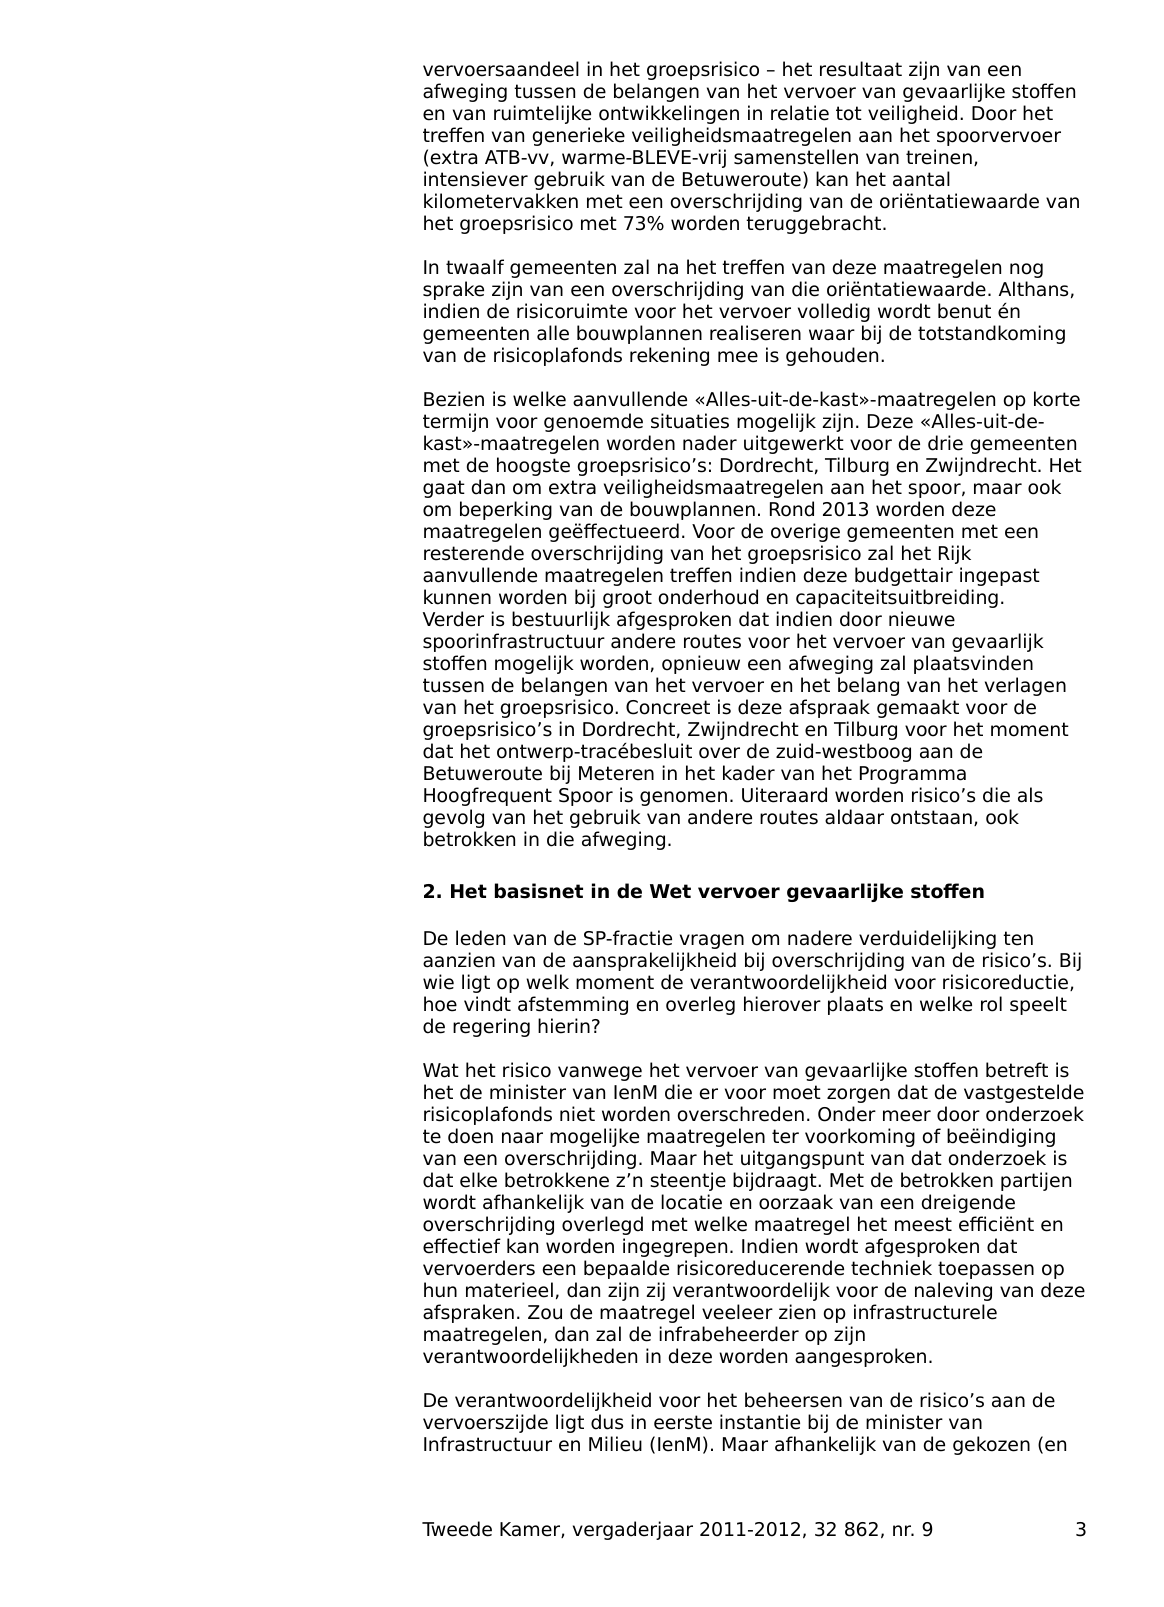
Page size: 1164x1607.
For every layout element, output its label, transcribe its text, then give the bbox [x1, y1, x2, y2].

text Wat het risico vanwege het vervoer van gevaarlijke stoffen betreft is het de minister van IenM die er voor moet zorgen dat de vastgestelde risicoplafonds niet worden overschreden. Onder meer door onderzoek te doen naar mogelijke maatregelen ter voorkoming of beëindiging van een overschrijding. Maar het uitgangspunt van dat onderzoek is dat elke betrokkene z’n steentje bijdraagt. Met de betrokken partijen wordt afhankelijk van de locatie en oorzaak van een dreigende overschrijding overlegd met welke maatregel het meest efficiënt en effectief kan worden ingegrepen. Indien wordt afgesproken dat vervoerders een bepaalde risicoreducerende techniek toepassen op hun materieel, dan zijn zij verantwoordelijk voor de naleving van deze afspraken. Zou de maatregel veeleer zien op infrastructurele maatregelen, dan zal de infrabeheerder op zijn verantwoordelijkheden in deze worden aangesproken. [422, 1060, 1087, 1367]
text De verantwoordelijkheid voor het beheersen van de risico’s aan de vervoerszijde ligt dus in eerste instantie bij de minister van Infrastructuur en Milieu (IenM). Maar afhankelijk van de gekozen (en [422, 1390, 1087, 1456]
text Bezien is welke aanvullende «Alles-uit-de-kast»-maatregelen op korte termijn voor genoemde situaties mogelijk zijn. Deze «Alles-uit-de-kast»-maatregelen worden nader uitgewerkt voor de drie gemeenten met de hoogste groepsrisico’s: Dordrecht, Tilburg en Zwijndrecht. Het gaat dan om extra veiligheidsmaatregelen aan het spoor, maar ook om beperking van de bouwplannen. Rond 2013 worden deze maatregelen geëffectueerd. Voor de overige gemeenten met een resterende overschrijding van het groepsrisico zal het Rijk aanvullende maatregelen treffen indien deze budgettair ingepast kunnen worden bij groot onderhoud en capaciteitsuitbreiding. [422, 389, 1087, 609]
text De leden van de SP-fractie vragen om nadere verduidelijking ten aanzien van de aansprakelijkheid bij overschrijding van de risico’s. Bij wie ligt op welk moment de verantwoordelijkheid voor risicoreductie, hoe vindt afstemming en overleg hierover plaats en welke rol speelt de regering hierin? [422, 928, 1087, 1038]
text Verder is bestuurlijk afgesproken dat indien door nieuwe spoorinfrastructuur andere routes voor het vervoer van gevaarlijk stoffen mogelijk worden, opnieuw een afweging zal plaatsvinden tussen de belangen van het vervoer en het belang van het verlagen van het groepsrisico. Concreet is deze afspraak gemaakt voor de groepsrisico’s in Dordrecht, Zwijndrecht en Tilburg voor het moment dat het ontwerp-tracébesluit over de zuid-westboog aan de Betuweroute bij Meteren in het kader van het Programma Hoogfrequent Spoor is genomen. Uiteraard worden risico’s die als gevolg van het gebruik van andere routes aldaar ontstaan, ook betrokken in die afweging. [422, 609, 1087, 851]
text In twaalf gemeenten zal na het treffen van deze maatregelen nog sprake zijn van een overschrijding van die oriëntatiewaarde. Althans, indien de risicoruimte voor het vervoer volledig wordt benut én gemeenten alle bouwplannen realiseren waar bij de totstandkoming van de risicoplafonds rekening mee is gehouden. [422, 257, 1087, 367]
text vervoersaandeel in het groepsrisico – het resultaat zijn van een afweging tussen de belangen van het vervoer van gevaarlijke stoffen en van ruimtelijke ontwikkelingen in relatie tot veiligheid. Door het treffen van generieke veiligheidsmaatregelen aan het spoorvervoer (extra ATB-vv, warme-BLEVE-vrij samenstellen van treinen, intensiever gebruik van de Betuweroute) kan het aantal kilometervakken met een overschrijding van de oriëntatiewaarde van het groepsrisico met 73% worden teruggebracht. [422, 59, 1087, 235]
subtitle 2. Het basisnet in de Wet vervoer gevaarlijke stoffen [422, 881, 1087, 903]
